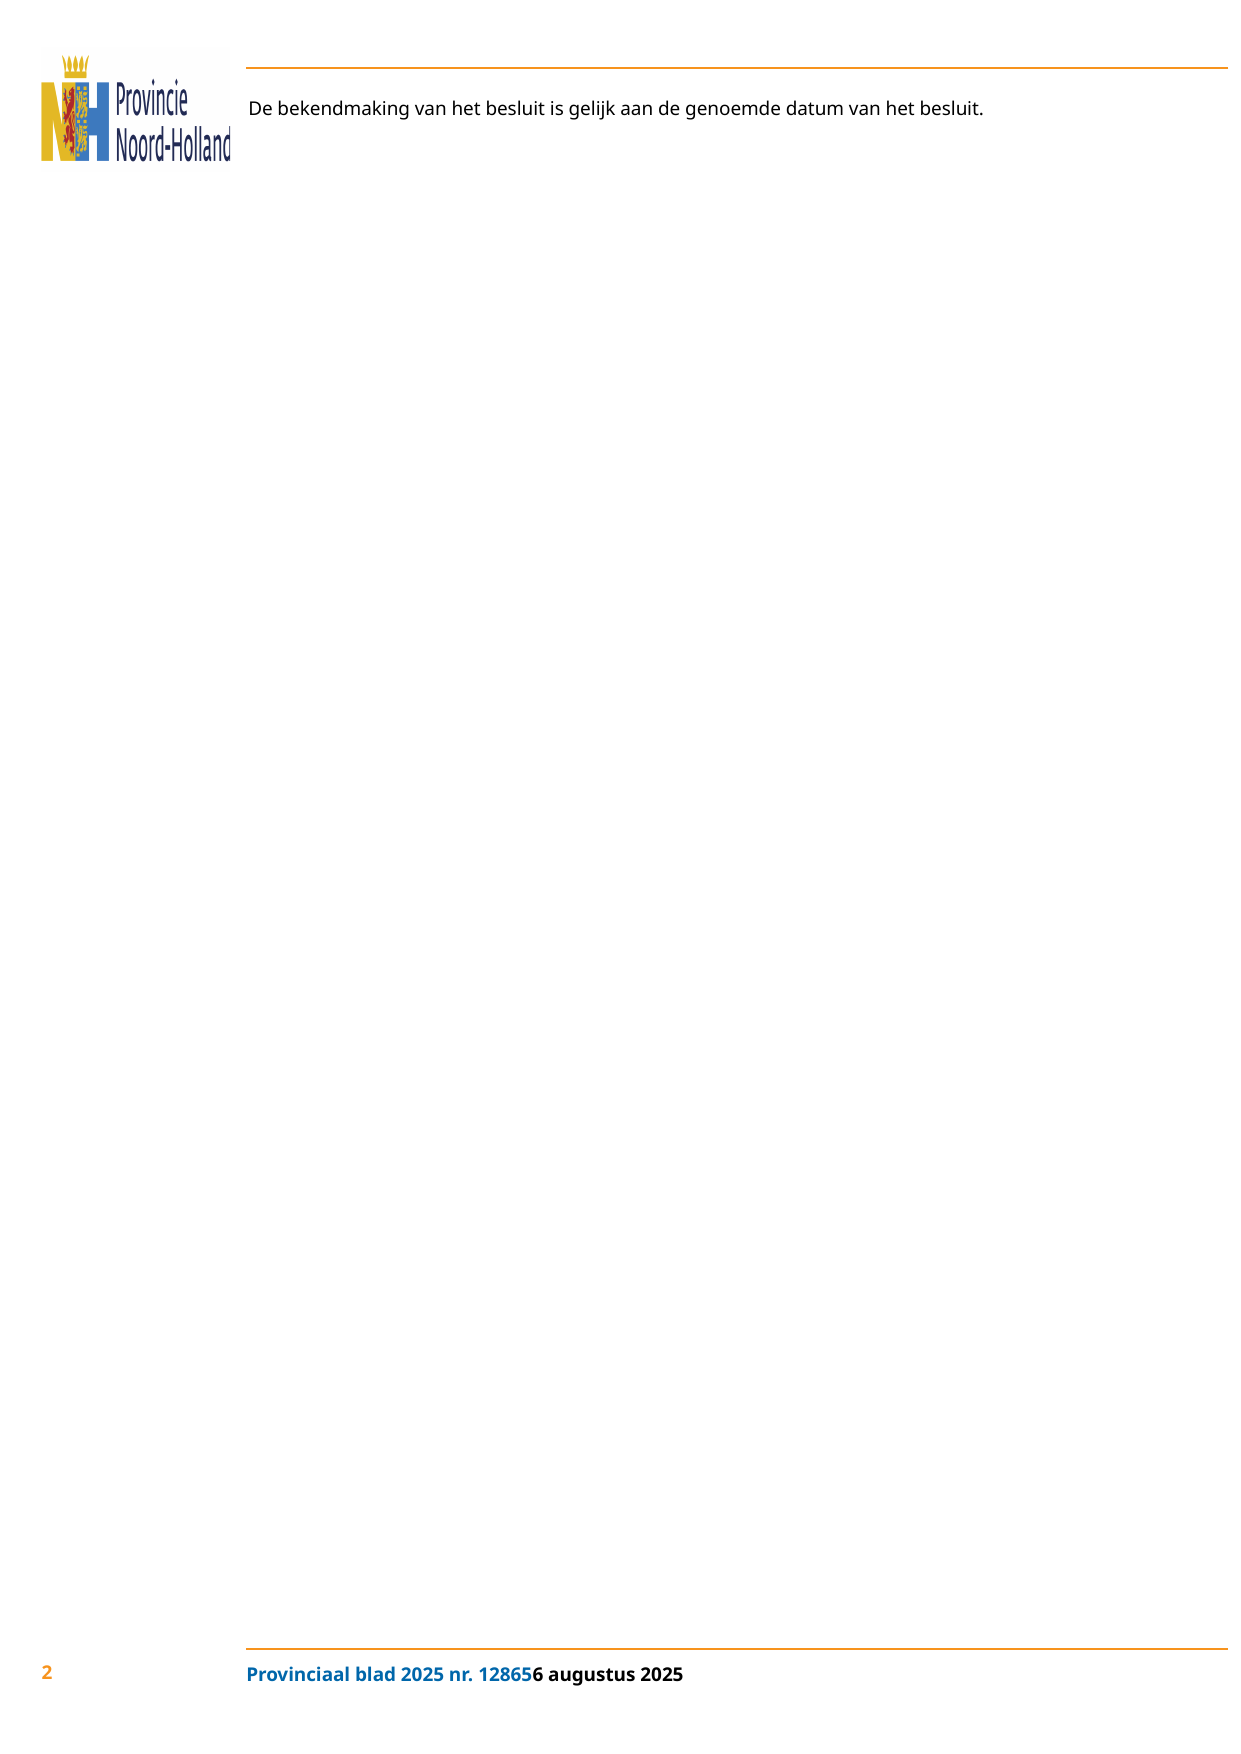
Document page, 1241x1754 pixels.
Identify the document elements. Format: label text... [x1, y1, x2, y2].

picture [41, 47, 231, 172]
text De bekendmaking van het besluit is gelijk aan de genoemde datum van het besluit. [248, 95, 1152, 121]
